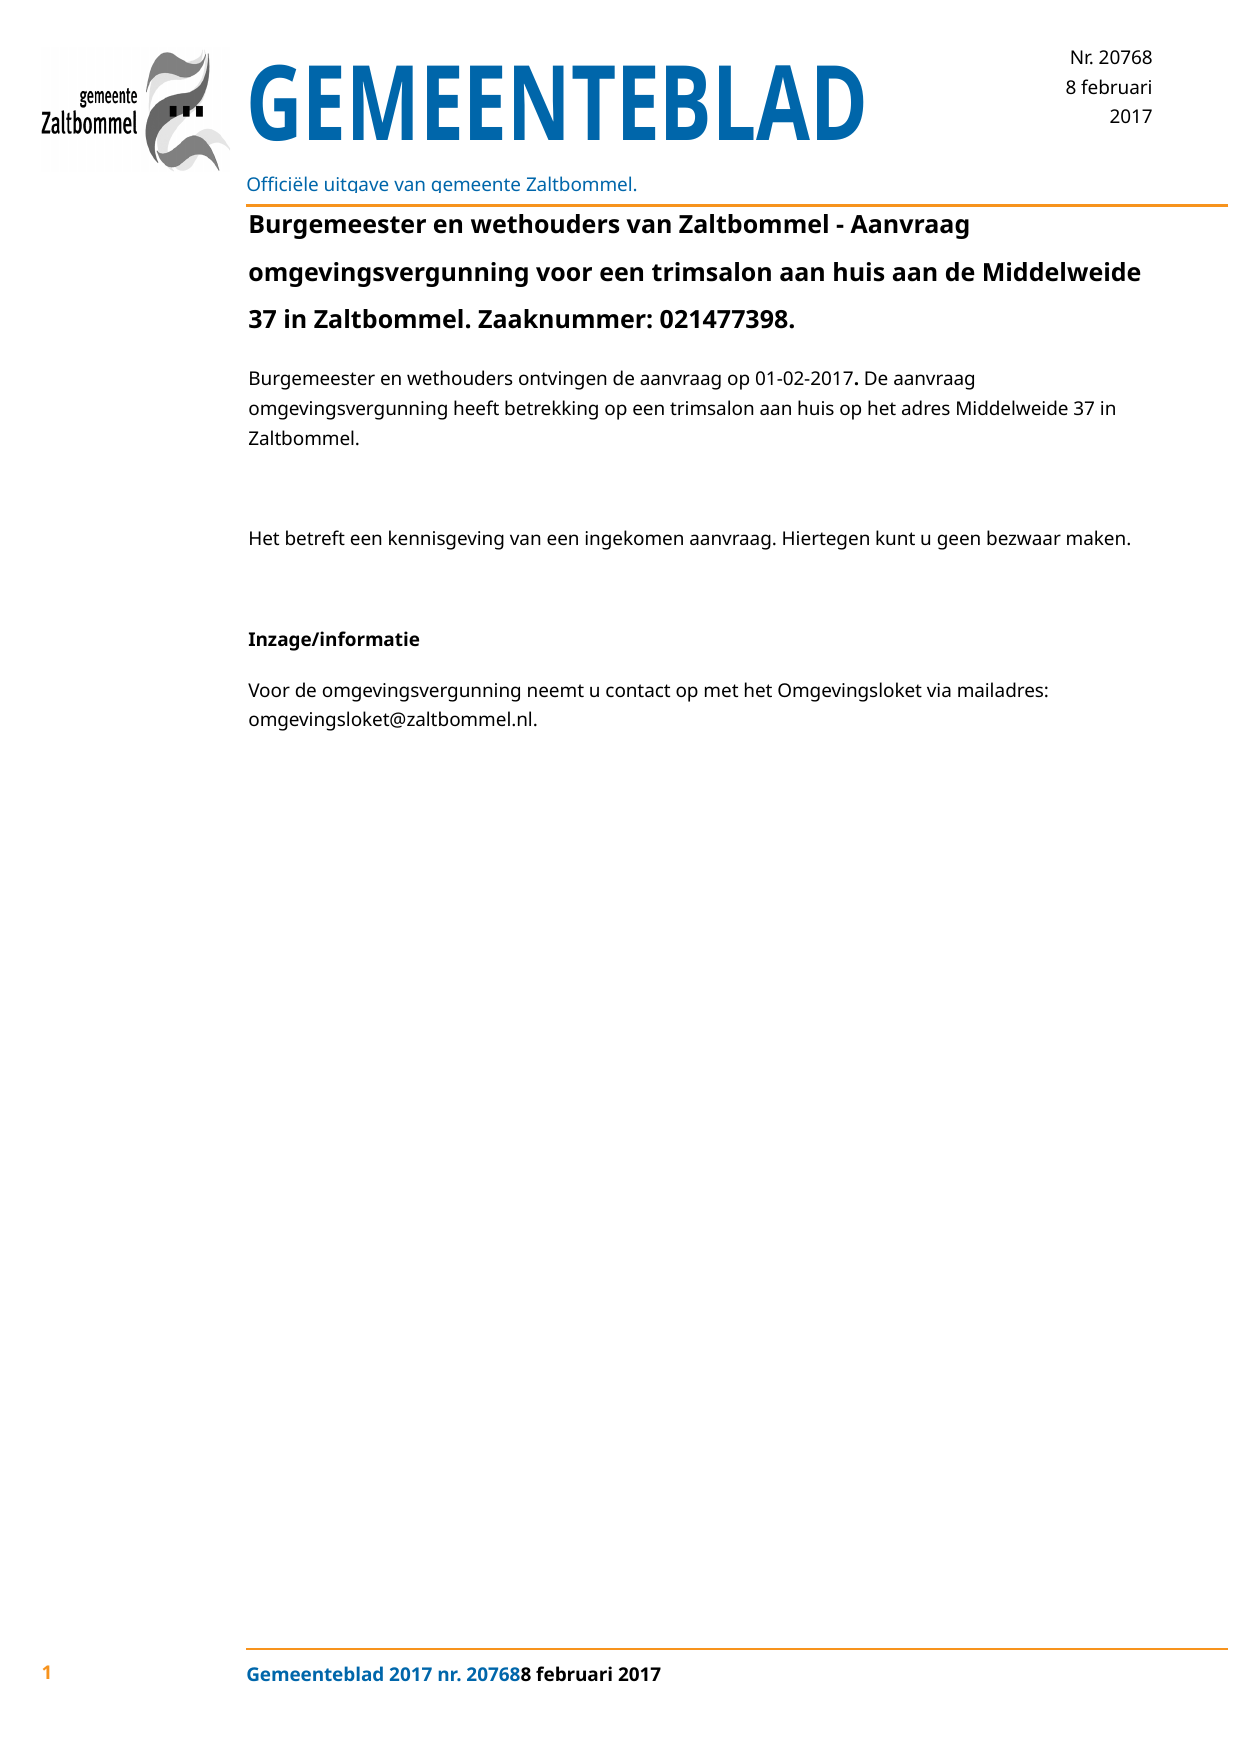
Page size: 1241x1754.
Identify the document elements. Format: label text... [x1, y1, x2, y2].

text Burgemeester en wethouders van Zaltbommel - Aanvraag omgevingsvergunning voor een trimsalon aan huis aan de Middelweide 37 in Zaltbommel. Zaaknummer: 021477398. [248, 207, 1152, 336]
picture [41, 47, 231, 172]
text Inzage/informatie [248, 626, 1152, 652]
text Het betreft een kennisgeving van een ingekomen aanvraag. Hiertegen kunt u geen bezwaar maken. [248, 526, 1152, 551]
text Voor de omgevingsvergunning neemt u contact op met het Omgevingsloket via mailadres: omgevingsloket@zaltbommel.nl. [248, 677, 1152, 732]
text Burgemeester en wethouders ontvingen de aanvraag op 01-02-2017. De aanvraag omgevingsvergunning heeft betrekking op een trimsalon aan huis op het adres Middelweide 37 in Zaltbommel. [248, 366, 1152, 450]
